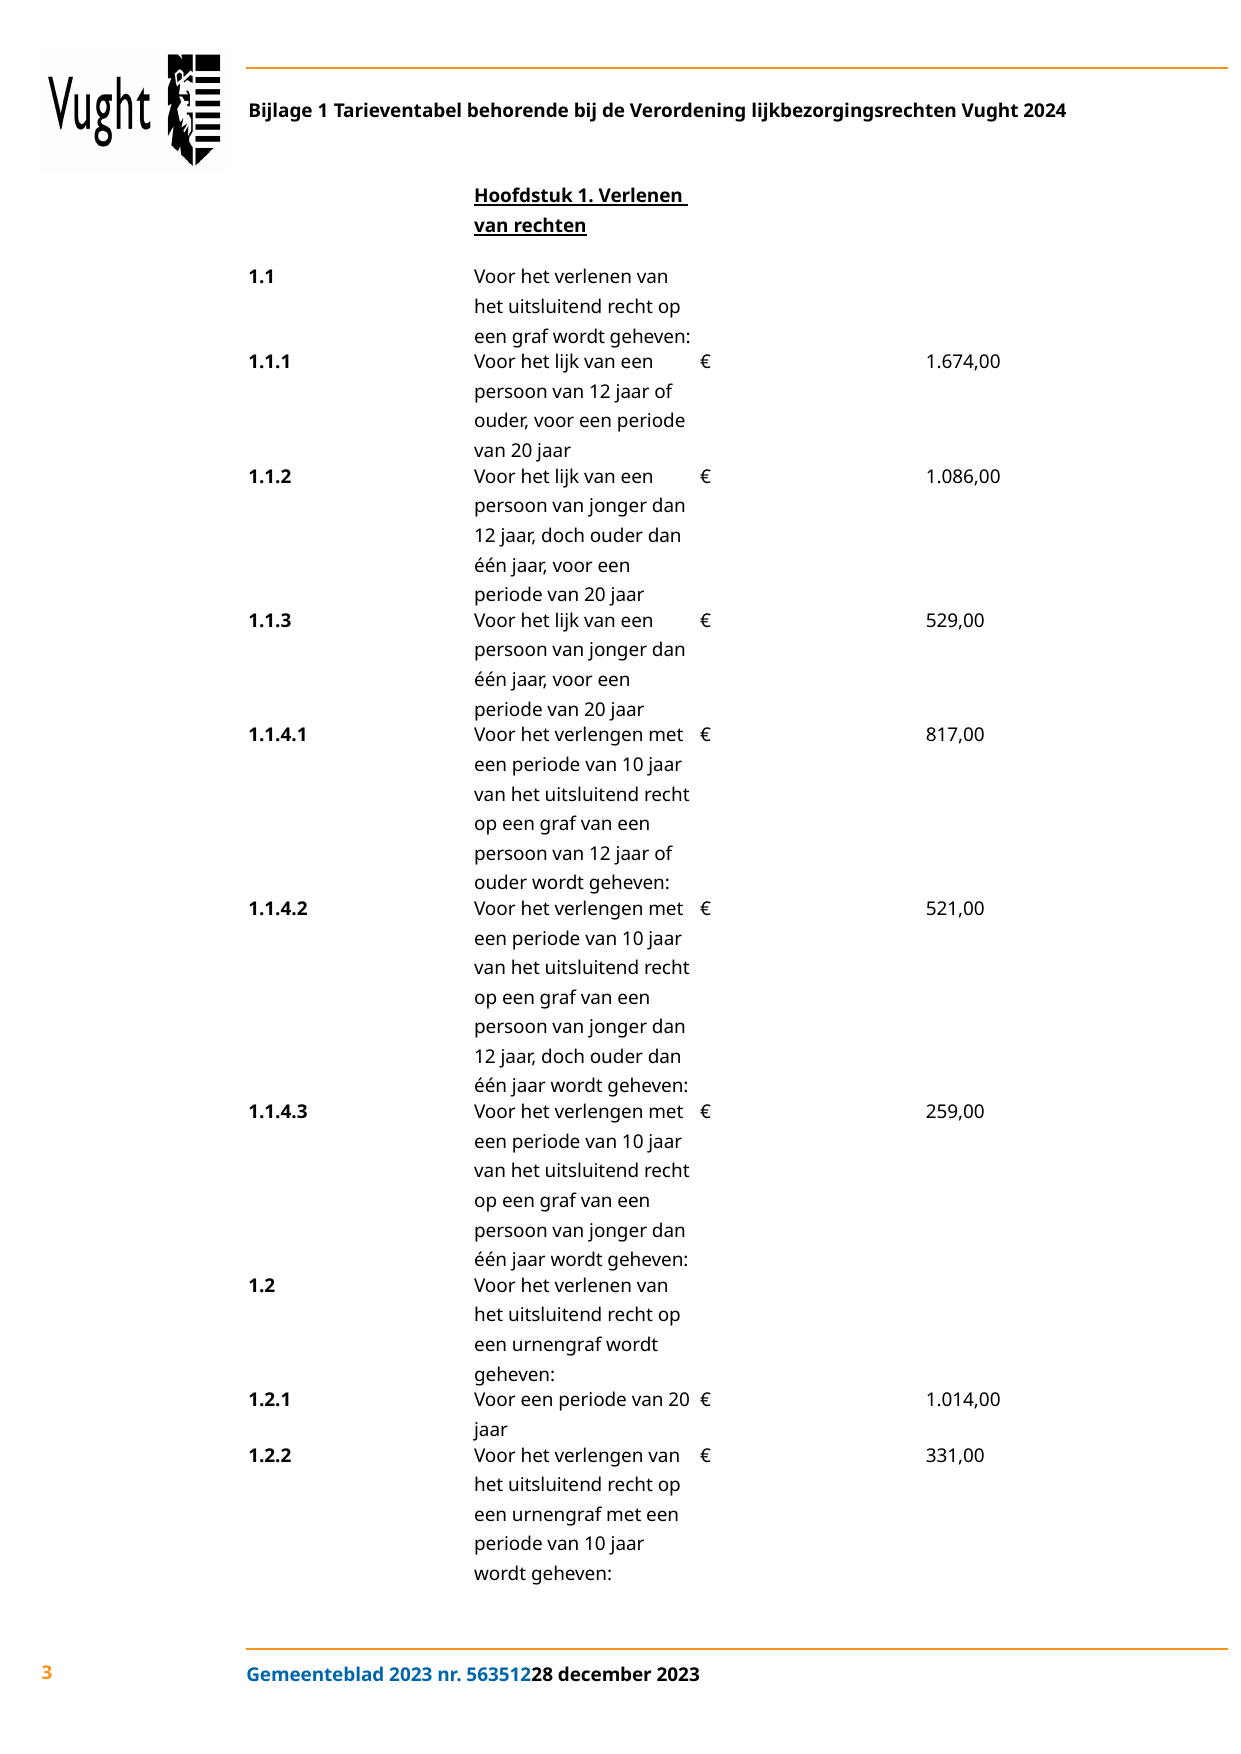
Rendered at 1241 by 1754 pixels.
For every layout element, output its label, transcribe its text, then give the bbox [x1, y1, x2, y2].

table_cell [474, 1586, 700, 1612]
table_cell 1.1.1 [248, 349, 474, 463]
table_cell Voor het verlengen met een periode van 10 jaar van het uitsluitend recht op een graf van een persoon van jonger dan één jaar wordt geheven: [474, 1099, 700, 1272]
table_cell Voor het verlengen met een periode van 10 jaar van het uitsluitend recht op een graf van een persoon van jonger dan 12 jaar, doch ouder dan één jaar wordt geheven: [474, 895, 700, 1098]
table_cell 817,00 [926, 722, 1152, 895]
table_header [700, 183, 926, 238]
table_cell [474, 238, 700, 264]
table_cell € [700, 349, 926, 463]
table_cell € [700, 1387, 926, 1442]
table_cell Voor het verlengen met een periode van 10 jaar van het uitsluitend recht op een graf van een persoon van 12 jaar of ouder wordt geheven: [474, 722, 700, 895]
table_cell 1.1.4.1 [248, 722, 474, 895]
table_cell 521,00 [926, 895, 1152, 1098]
table_cell 1.014,00 [926, 1387, 1152, 1442]
table_cell [700, 238, 926, 264]
picture [41, 47, 231, 172]
table_cell 1.1.3 [248, 607, 474, 722]
table_cell € [700, 607, 926, 722]
table_cell Voor een periode van 20 jaar [474, 1387, 700, 1442]
table_cell [700, 264, 926, 348]
table_cell Voor het lijk van een persoon van jonger dan 12 jaar, doch ouder dan één jaar, voor een periode van 20 jaar [474, 463, 700, 607]
table_cell € [700, 722, 926, 895]
table_cell [926, 1272, 1152, 1387]
table_cell [926, 238, 1152, 264]
table_cell 1.674,00 [926, 349, 1152, 463]
table_header [926, 183, 1152, 238]
table_cell [926, 1586, 1152, 1612]
table_cell 1.1.4.3 [248, 1099, 474, 1272]
table_cell 1.1.2 [248, 463, 474, 607]
table_cell Voor het verlenen van het uitsluitend recht op een graf wordt geheven: [474, 264, 700, 348]
table_cell [248, 238, 474, 264]
table_cell 1.1 [248, 264, 474, 348]
table_header [248, 183, 474, 238]
table_cell 1.086,00 [926, 463, 1152, 607]
table_cell € [700, 1442, 926, 1586]
table_cell [248, 1586, 474, 1612]
table_header Hoofdstuk 1. Verlenen van rechten [474, 183, 700, 238]
table_cell 1.2.2 [248, 1442, 474, 1586]
table_cell 1.2 [248, 1272, 474, 1387]
table_cell € [700, 895, 926, 1098]
table_cell [926, 264, 1152, 348]
table_cell [700, 1272, 926, 1387]
table_cell Voor het verlengen van het uitsluitend recht op een urnengraf met een periode van 10 jaar wordt geheven: [474, 1442, 700, 1586]
table_cell € [700, 463, 926, 607]
table_cell 529,00 [926, 607, 1152, 722]
table_cell € [700, 1099, 926, 1272]
table_cell 259,00 [926, 1099, 1152, 1272]
table_cell [700, 1586, 926, 1612]
table_cell Voor het verlenen van het uitsluitend recht op een urnengraf wordt geheven: [474, 1272, 700, 1387]
table_cell Voor het lijk van een persoon van jonger dan één jaar, voor een periode van 20 jaar [474, 607, 700, 722]
table_cell 1.1.4.2 [248, 895, 474, 1098]
text Bijlage 1 Tarieventabel behorende bij de Verordening lijkbezorgingsrechten Vught 2024 [248, 95, 1152, 123]
table_cell 1.2.1 [248, 1387, 474, 1442]
table_cell 331,00 [926, 1442, 1152, 1586]
table_cell Voor het lijk van een persoon van 12 jaar of ouder, voor een periode van 20 jaar [474, 349, 700, 463]
